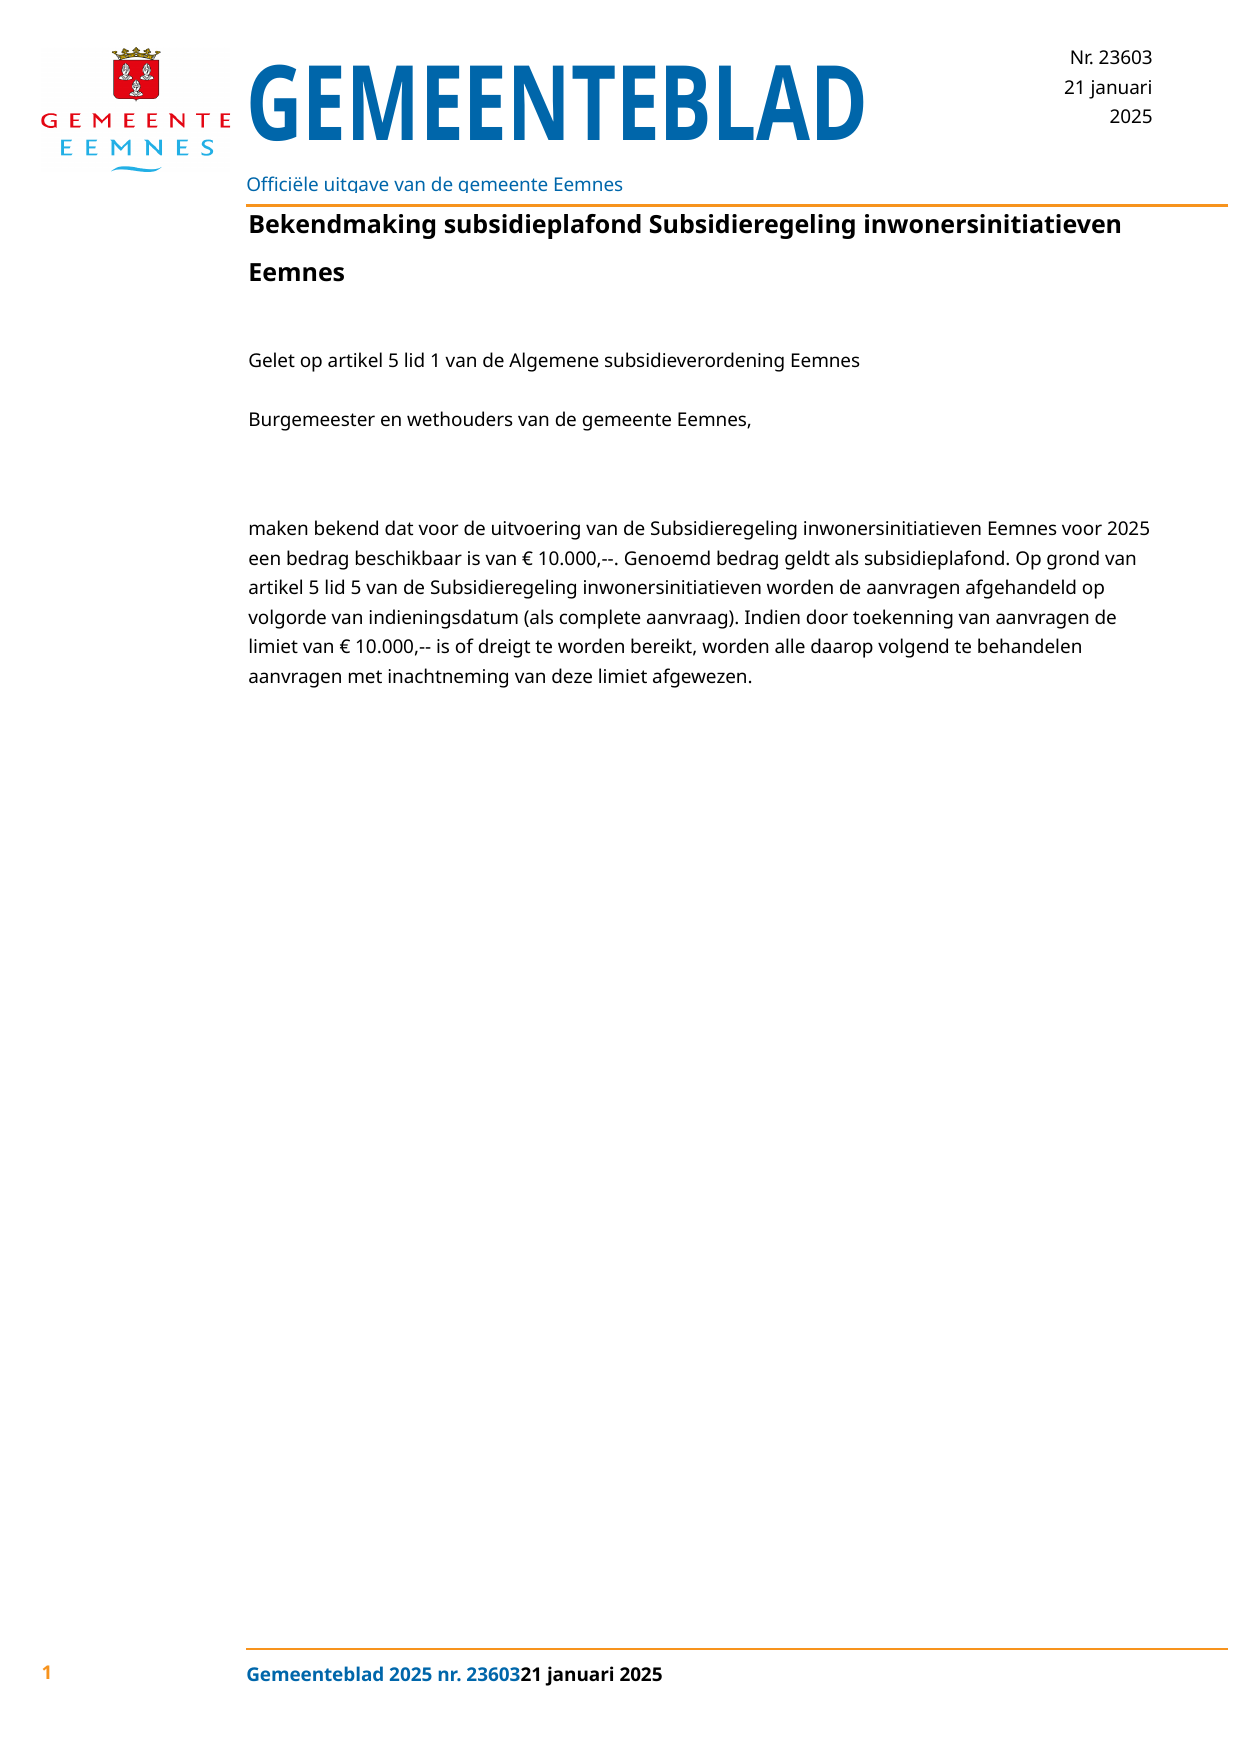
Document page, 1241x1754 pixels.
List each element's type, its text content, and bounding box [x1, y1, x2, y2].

text Gelet op artikel 5 lid 1 van de Algemene subsidieverordening Eemnes [248, 347, 1152, 373]
text Bekendmaking subsidieplafond Subsidieregeling inwonersinitiatieven Eemnes [248, 207, 1152, 288]
picture [41, 47, 231, 172]
text Burgemeester en wethouders van de gemeente Eemnes, [248, 407, 1152, 432]
text maken bekend dat voor de uitvoering van de Subsidieregeling inwonersinitiatieven Eemnes voor 2025 een bedrag beschikbaar is van € 10.000,--. Genoemd bedrag geldt als subsidieplafond. Op grond van artikel 5 lid 5 van de Subsidieregeling inwonersinitiatieven worden de aanvragen afgehandeld op volgorde van indieningsdatum (als complete aanvraag). Indien door toekenning van aanvragen de limiet van € 10.000,-- is of dreigt te worden bereikt, worden alle daarop volgend te behandelen aanvragen met inachtneming van deze limiet afgewezen. [248, 515, 1152, 689]
